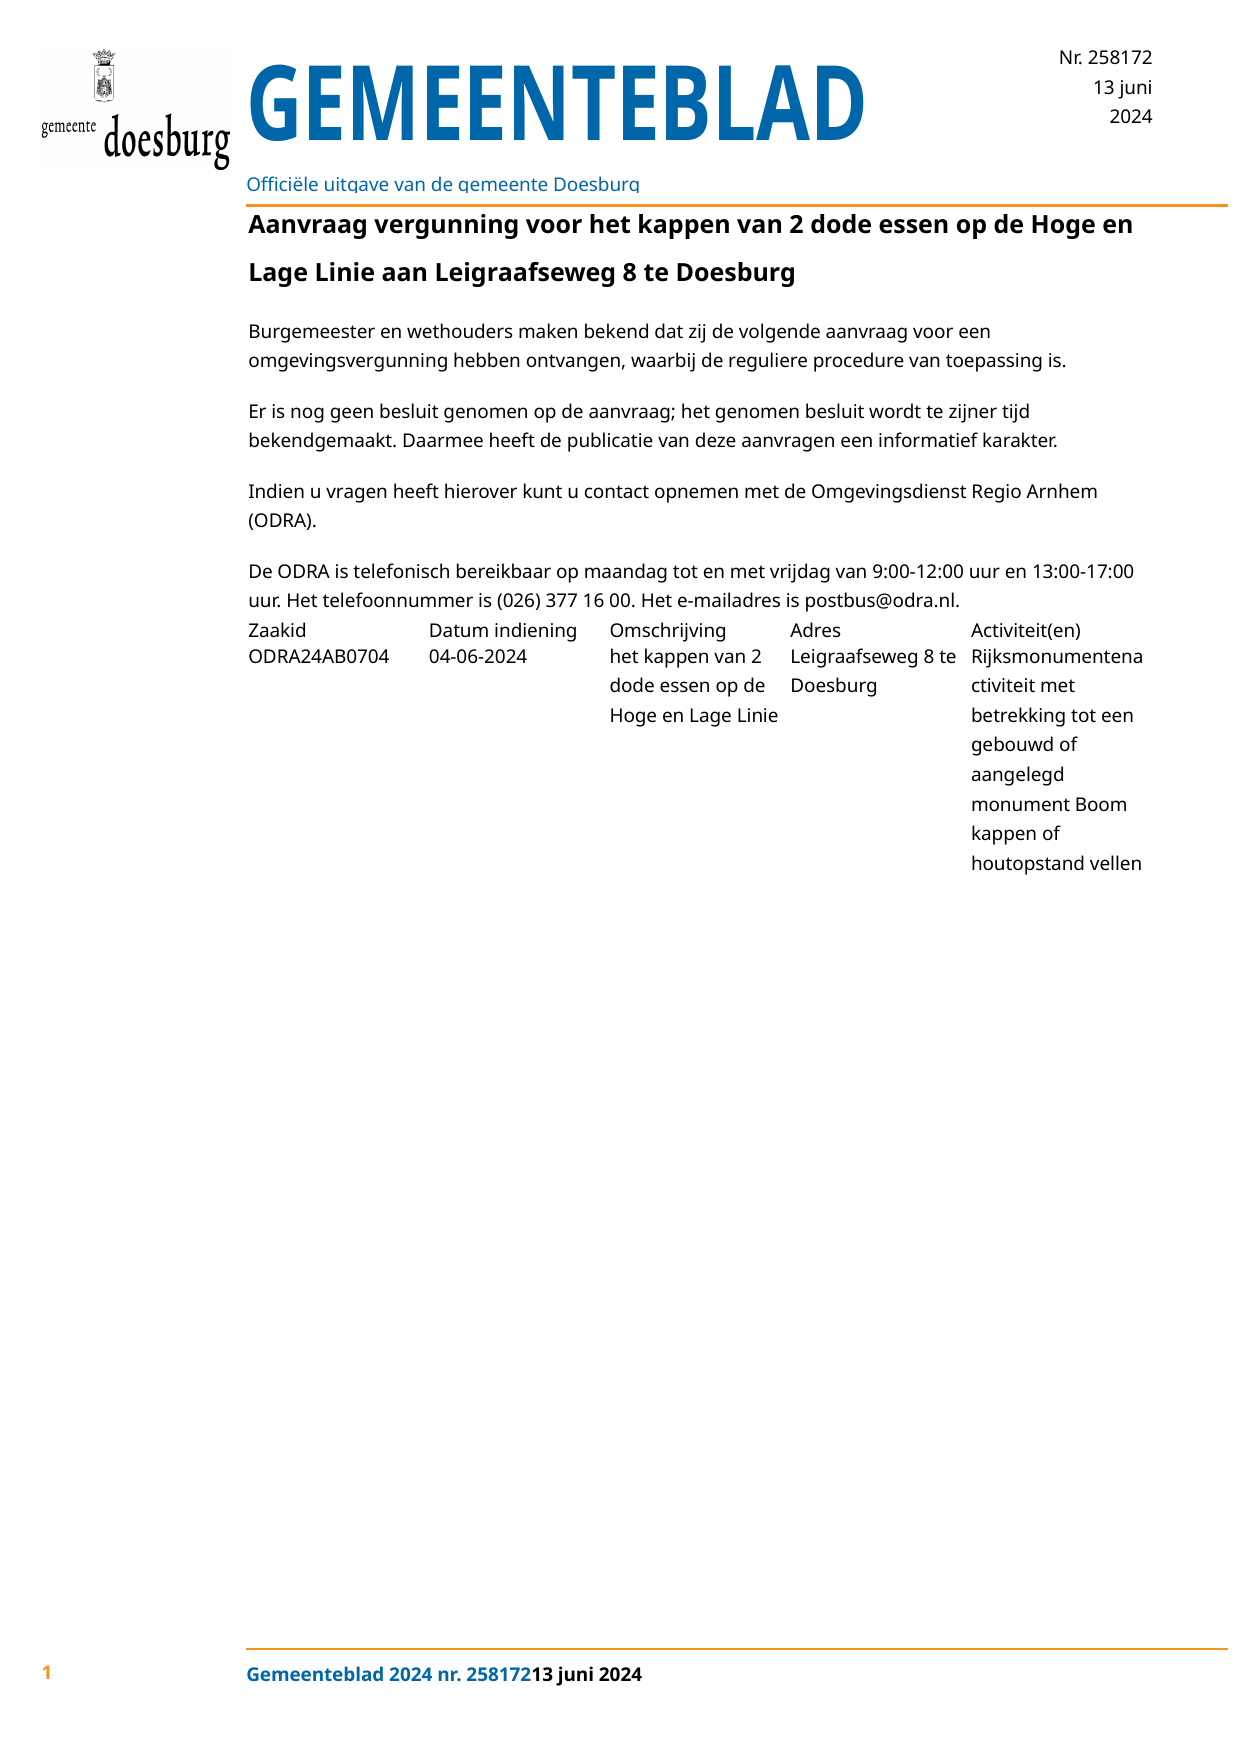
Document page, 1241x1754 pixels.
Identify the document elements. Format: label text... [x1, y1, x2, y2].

table_header Adres [790, 617, 971, 643]
table_cell Leigraafseweg 8 te Doesburg [790, 643, 971, 876]
text Indien u vragen heeft hierover kunt u contact opnemen met de Omgevingsdienst Regio Arnhem (ODRA). [248, 478, 1152, 533]
table_header Zaakid [248, 617, 429, 643]
text Er is nog geen besluit genomen op de aanvraag; het genomen besluit wordt te zijner tijd bekendgemaakt. Daarmee heeft de publicatie van deze aanvragen een informatief karakter. [248, 398, 1152, 453]
table_cell Rijksmonumentenactiviteit met betrekking tot een gebouwd of aangelegd monument Boom kappen of houtopstand vellen [971, 643, 1152, 876]
table_cell ODRA24AB0704 [248, 643, 429, 876]
table_cell 04-06-2024 [429, 643, 609, 876]
picture [41, 47, 231, 172]
text Aanvraag vergunning voor het kappen van 2 dode essen op de Hoge en Lage Linie aan Leigraafseweg 8 te Doesburg [248, 207, 1152, 288]
table_cell het kappen van 2 dode essen op de Hoge en Lage Linie [609, 643, 790, 876]
table_header Datum indiening [429, 617, 609, 643]
table_header Omschrijving [609, 617, 790, 643]
table_header Activiteit(en) [971, 617, 1152, 643]
text Burgemeester en wethouders maken bekend dat zij de volgende aanvraag voor een omgevingsvergunning hebben ontvangen, waarbij de reguliere procedure van toepassing is. [248, 318, 1152, 373]
text De ODRA is telefonisch bereikbaar op maandag tot en met vrijdag van 9:00-12:00 uur en 13:00-17:00 uur. Het telefoonnummer is (026) 377 16 00. Het e-mailadres is postbus@odra.nl. [248, 558, 1152, 613]
